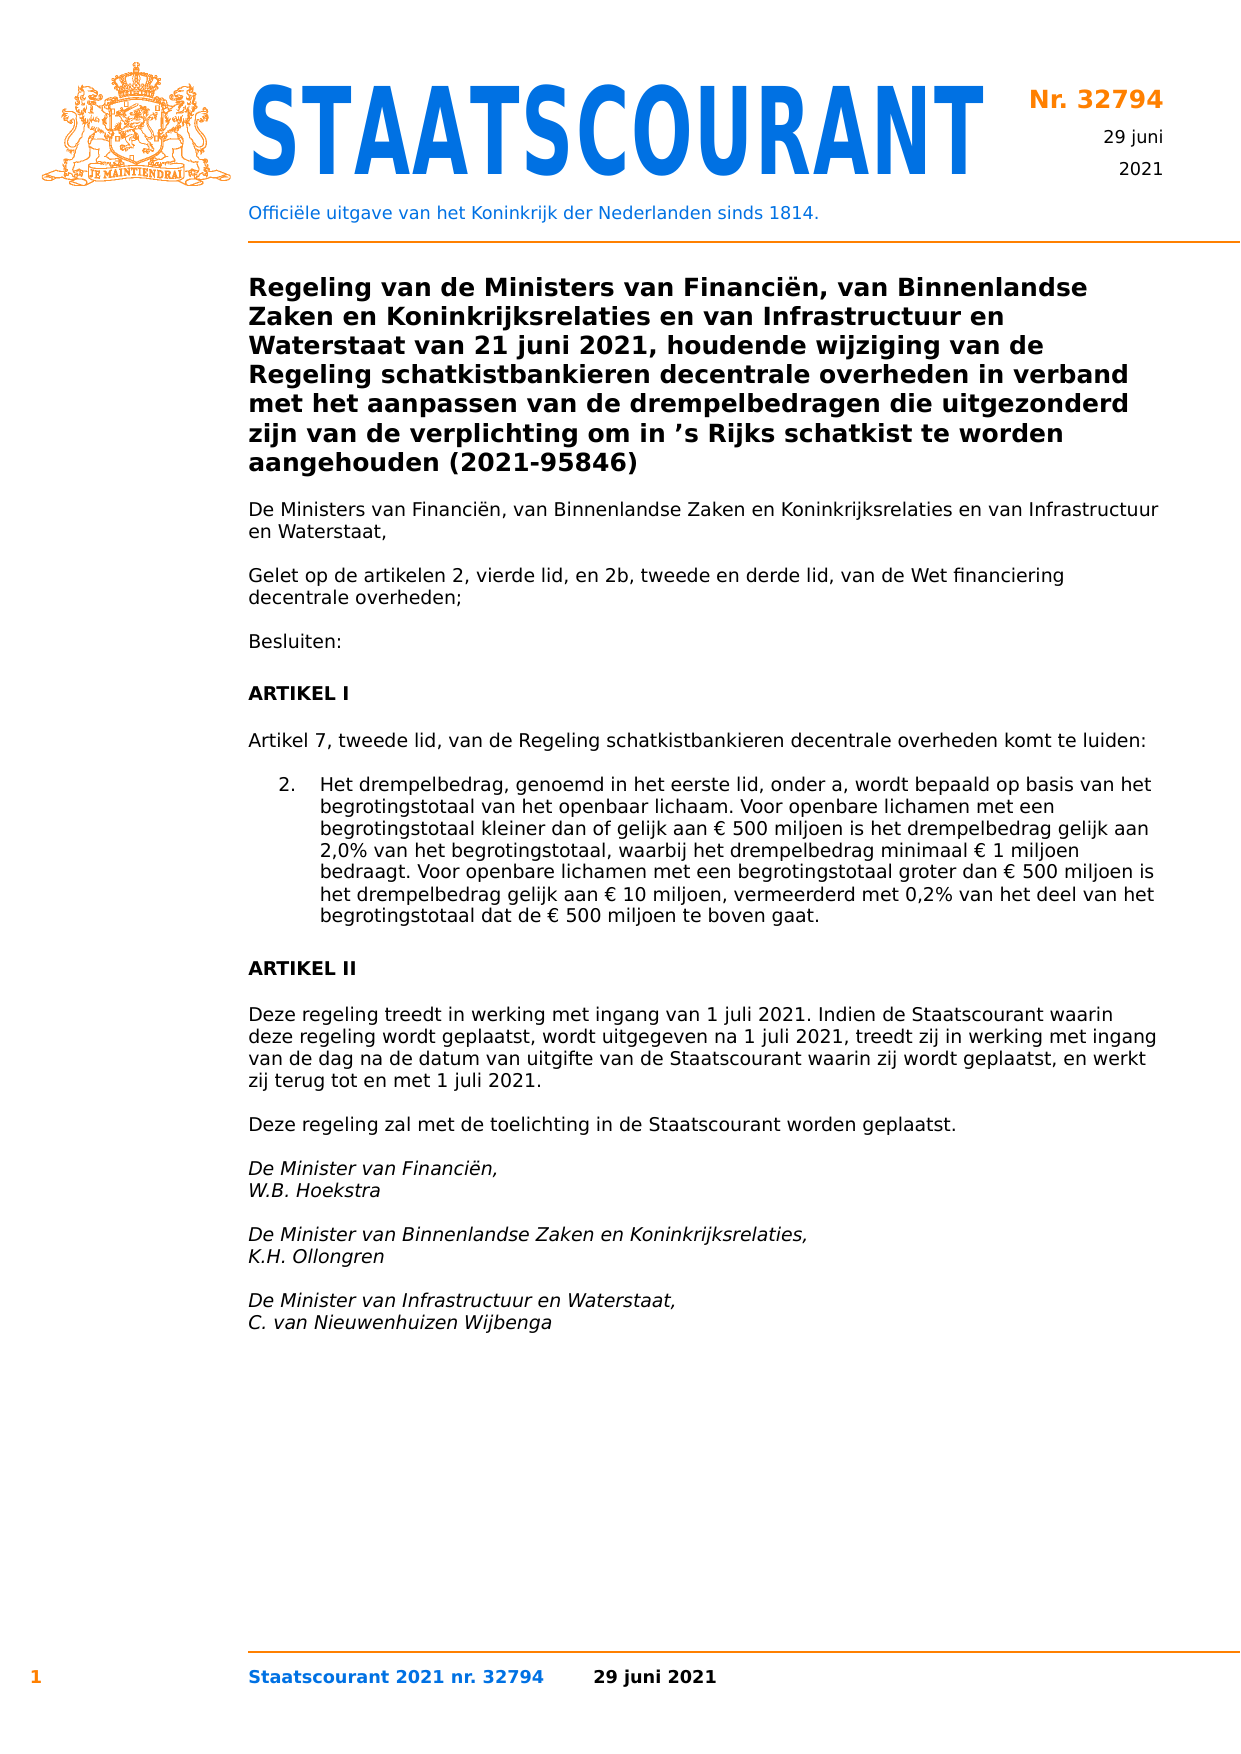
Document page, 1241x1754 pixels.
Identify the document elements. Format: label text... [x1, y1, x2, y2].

text De Minister van Binnenlandse Zaken en Koninkrijksrelaties, K.H. Ollongren [248, 1224, 1163, 1268]
text Besluiten: [248, 631, 1163, 653]
table_cell 2021 [998, 153, 1240, 203]
text Gelet op de artikelen 2, vierde lid, en 2b, tweede en derde lid, van de Wet financiering decentrale overheden; [248, 565, 1163, 609]
text Deze regeling treedt in werking met ingang van 1 juli 2021. Indien de Staatscourant waarin deze regeling wordt geplaatst, wordt uitgegeven na 1 juli 2021, treedt zij in werking met ingang van de dag na de datum van uitgifte van de Staatscourant waarin zij wordt geplaatst, en werkt zij terug tot en met 1 juli 2021. [248, 1004, 1163, 1092]
table_cell Officiële uitgave van het Koninkrijk der Nederlanden sinds 1814. [248, 203, 1240, 241]
text Deze regeling zal met de toelichting in de Staatscourant worden geplaatst. [248, 1114, 1163, 1136]
picture [41, 62, 231, 186]
subtitle Regeling van de Ministers van Financiën, van Binnenlandse Zaken en Koninkrijksrelaties en van Infrastructuur en Waterstaat van 21 juni 2021, houdende wijziging van de Regeling schatkistbankieren decentrale overheden in verband met het aanpassen van de drempelbedragen die uitgezonderd zijn van de verplichting om in ’s Rijks schatkist te worden aangehouden (2021-95846) [248, 273, 1163, 477]
text Artikel 7, tweede lid, van de Regeling schatkistbankieren decentrale overheden komt te luiden: [248, 730, 1163, 752]
table_header [25, 62, 248, 241]
text 2. Het drempelbedrag, genoemd in het eerste lid, onder a, wordt bepaald op basis van het begrotingstotaal van het openbaar lichaam. Voor openbare lichamen met een begrotingstotaal kleiner dan of gelijk aan € 500 miljoen is het drempelbedrag gelijk aan 2,0% van het begrotingstotaal, waarbij het drempelbedrag minimaal € 1 miljoen bedraagt. Voor openbare lichamen met een begrotingstotaal groter dan € 500 miljoen is het drempelbedrag gelijk aan € 10 miljoen, vermeerderd met 0,2% van het deel van het begrotingstotaal dat de € 500 miljoen te boven gaat. [278, 773, 1163, 927]
subtitle ARTIKEL II [248, 957, 1163, 979]
text De Minister van Infrastructuur en Waterstaat, C. van Nieuwenhuizen Wijbenga [248, 1290, 1163, 1334]
subtitle ARTIKEL I [248, 683, 1163, 705]
table_cell 29 juni [998, 121, 1240, 153]
table_header STAATSCOURANT [248, 62, 998, 203]
table_header Nr. 32794 [998, 62, 1240, 121]
text De Ministers van Financiën, van Binnenlandse Zaken en Koninkrijksrelaties en van Infrastructuur en Waterstaat, [248, 499, 1163, 543]
text De Minister van Financiën, W.B. Hoekstra [248, 1158, 1163, 1202]
